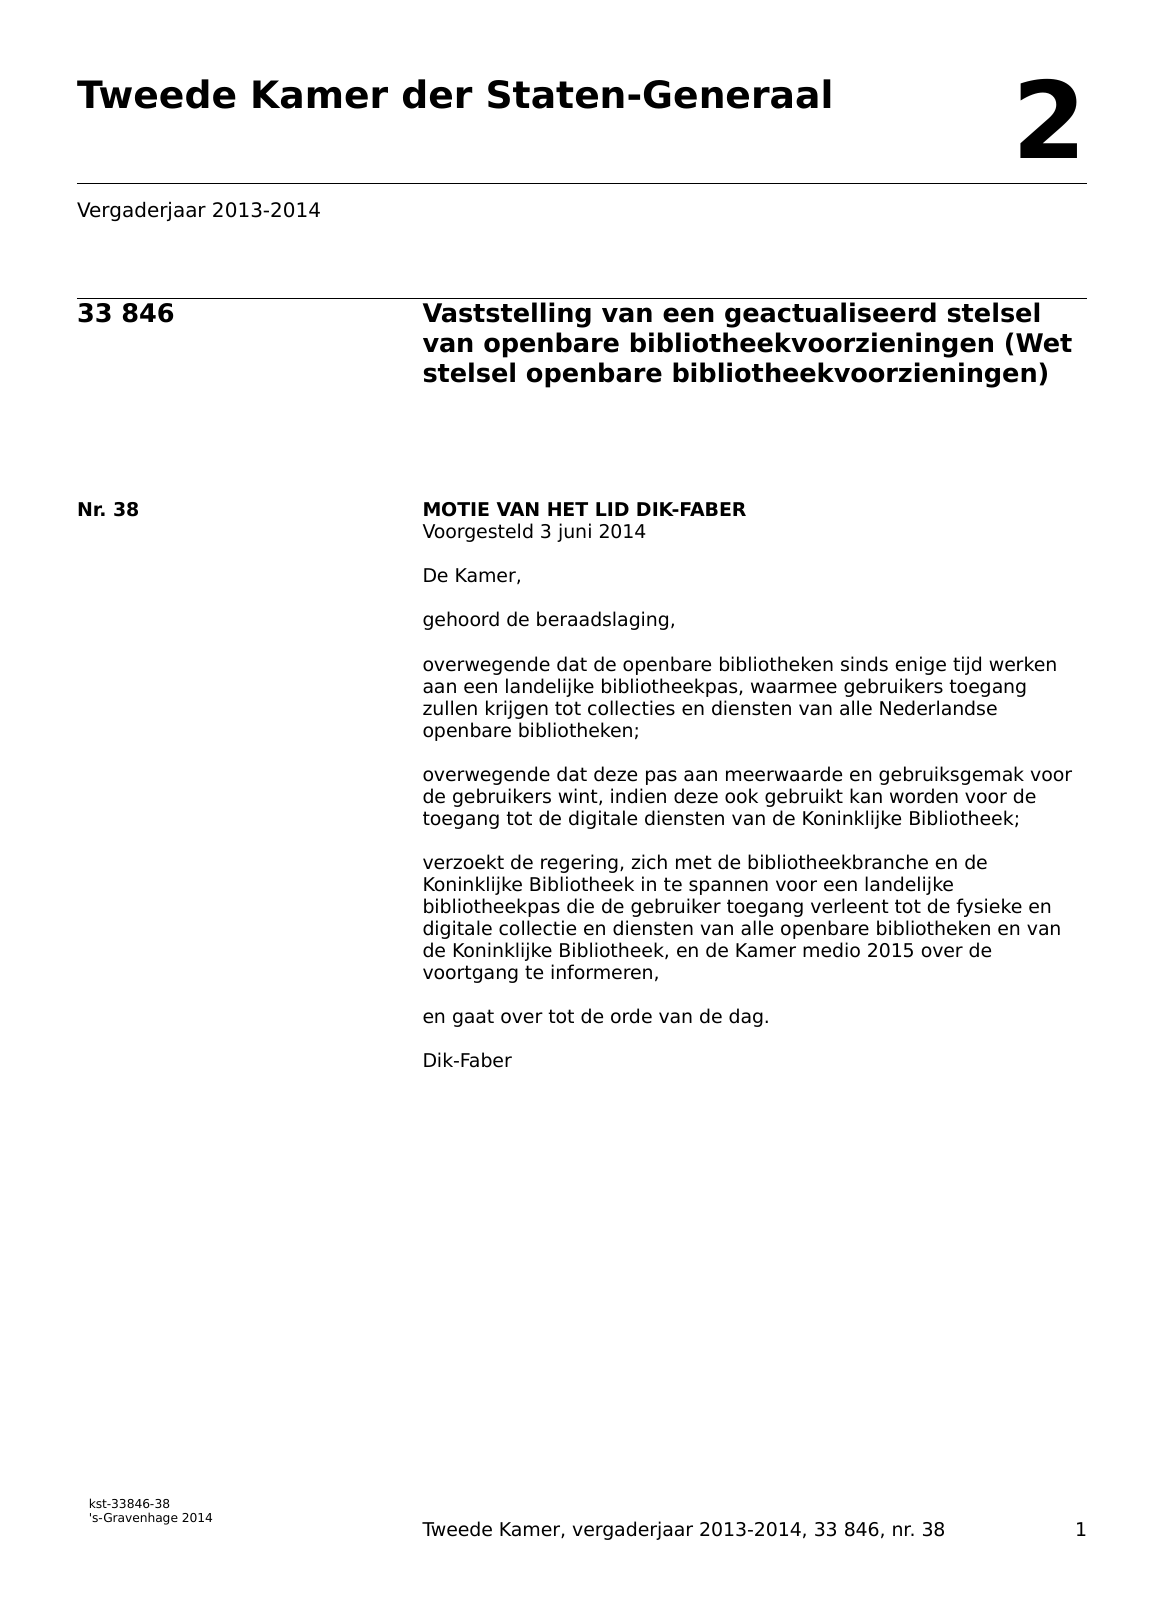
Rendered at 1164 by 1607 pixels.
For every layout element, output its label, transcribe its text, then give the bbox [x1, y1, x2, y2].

text en gaat over tot de orde van de dag. [422, 1006, 1087, 1028]
text Dik-Faber [422, 1050, 1087, 1072]
table_cell Vergaderjaar 2013-2014 [77, 184, 1087, 298]
text kst-33846-38 [88, 1497, 323, 1511]
subtitle 33 846 Vaststelling van een geactualiseerd stelsel van openbare bibliotheekvoorzieningen (Wet stelsel openbare bibliotheekvoorzieningen) [77, 299, 1087, 388]
text overwegende dat de openbare bibliotheken sinds enige tijd werken aan een landelijke bibliotheekpas, waarmee gebruikers toegang zullen krijgen tot collecties en diensten van alle Nederlandse openbare bibliotheken; [422, 653, 1087, 741]
text De Kamer, [422, 565, 1087, 587]
text Voorgesteld 3 juni 2014 [422, 521, 1087, 543]
text verzoekt de regering, zich met de bibliotheekbranche en de Koninklijke Bibliotheek in te spannen voor een landelijke bibliotheekpas die de gebruiker toegang verleent tot de fysieke en digitale collectie en diensten van alle openbare bibliotheken en van de Koninklijke Bibliotheek, en de Kamer medio 2015 over de voortgang te informeren, [422, 852, 1087, 984]
text overwegende dat deze pas aan meerwaarde en gebruiksgemak voor de gebruikers wint, indien deze ook gebruikt kan worden voor de toegang tot de digitale diensten van de Koninklijke Bibliotheek; [422, 764, 1087, 829]
table_header Tweede Kamer der Staten-Generaal [77, 59, 886, 183]
table_header 2 [886, 59, 1087, 183]
text gehoord de beraadslaging, [422, 609, 1087, 631]
subtitle Nr. 38 MOTIE VAN HET LID DIK-FABER [77, 499, 1087, 521]
text 's-Gravenhage 2014 [88, 1511, 323, 1525]
